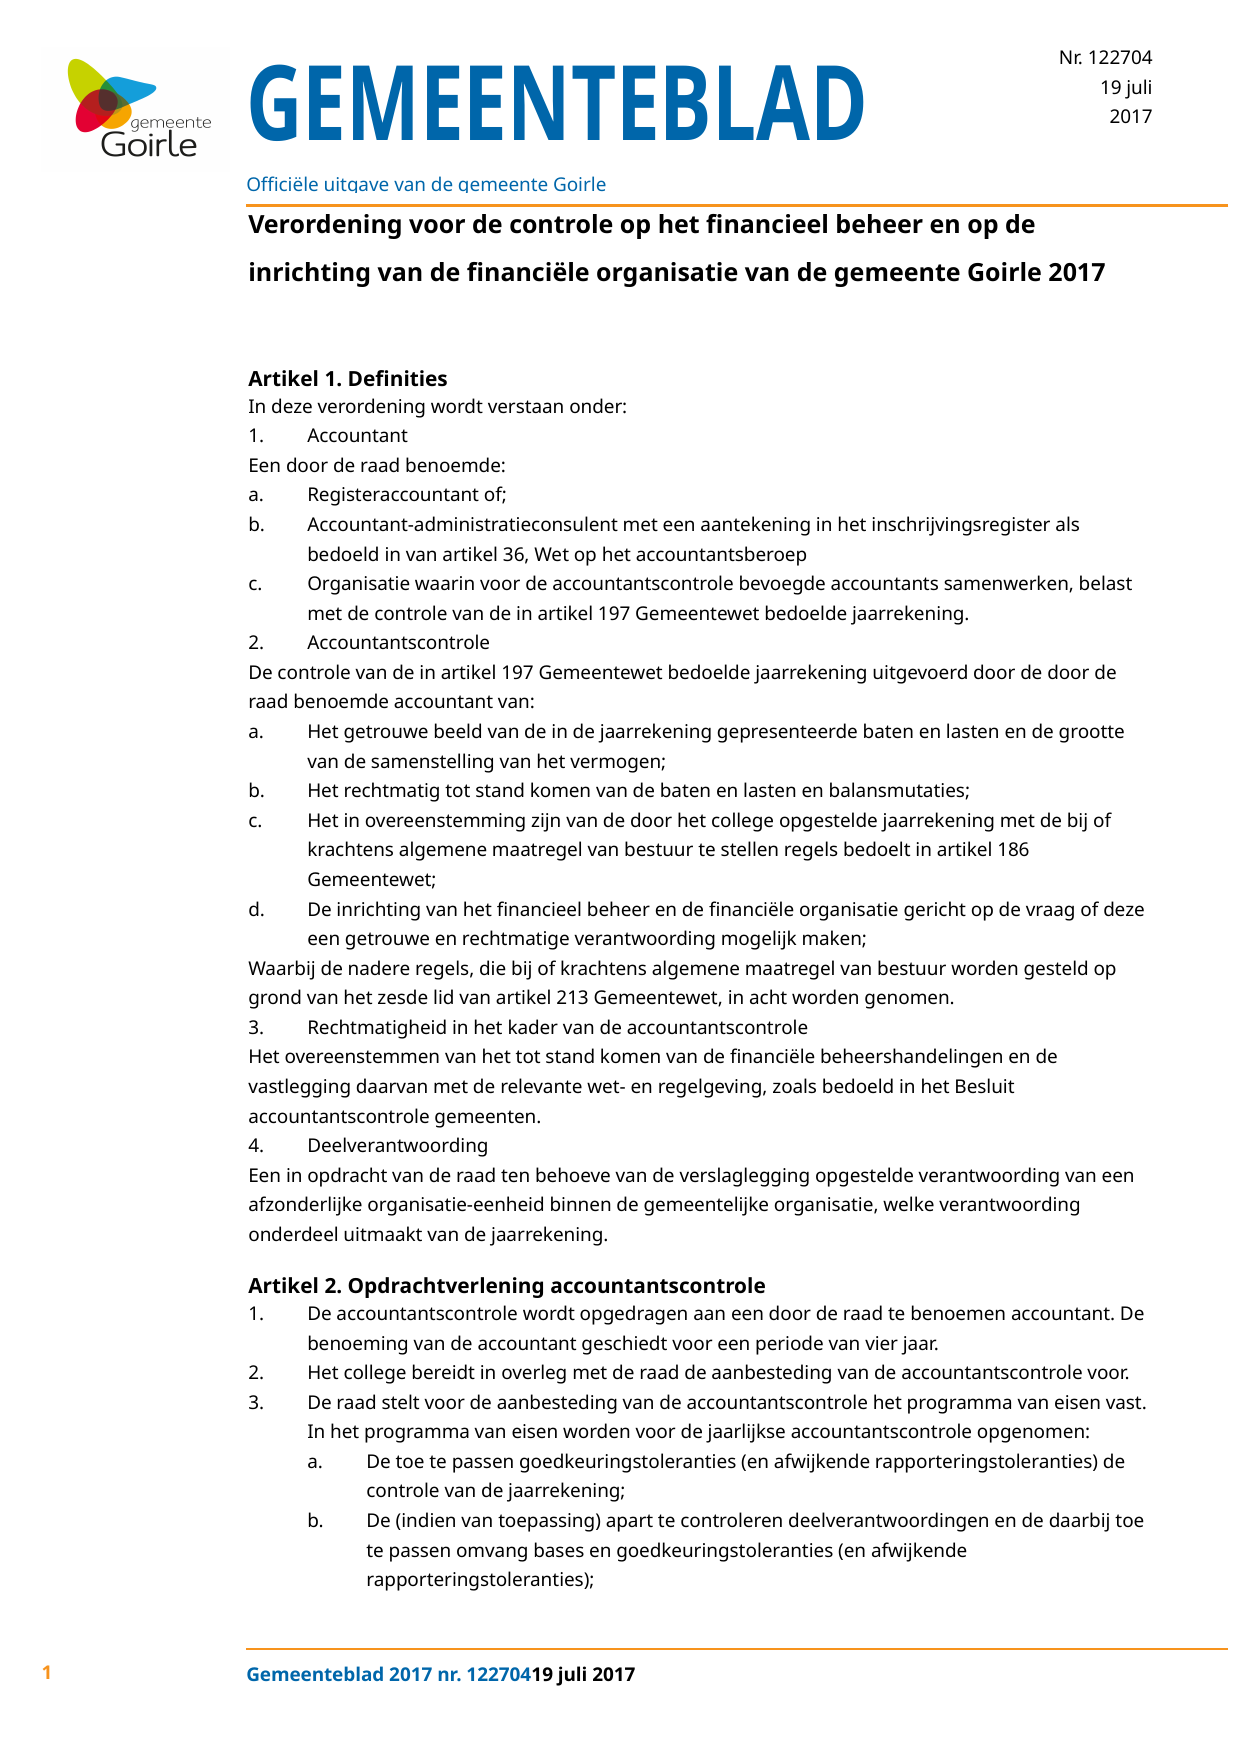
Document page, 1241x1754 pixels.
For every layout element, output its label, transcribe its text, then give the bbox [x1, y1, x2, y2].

text De controle van de in artikel 197 Gemeentewet bedoelde jaarrekening uitgevoerd door de door de raad benoemde accountant van: [248, 659, 1152, 714]
text Verordening voor de controle op het financieel beheer en op de inrichting van de financiële organisatie van de gemeente Goirle 2017 [248, 207, 1152, 288]
list Het getrouwe beeld van de in de jaarrekening gepresenteerde baten en lasten en de grootte van de samenstelling van het vermogen; [248, 718, 1152, 774]
list De raad stelt voor de aanbesteding van de accountantscontrole het programma van eisen vast. In het programma van eisen worden voor de jaarlijkse accountantscontrole opgenomen: [248, 1389, 1152, 1444]
list Het college bereidt in overleg met de raad de aanbesteding van de accountantscontrole voor. [248, 1359, 1152, 1385]
list De toe te passen goedkeuringstoleranties (en afwijkende rapporteringstoleranties) de controle van de jaarrekening; [307, 1448, 1152, 1503]
list Rechtmatigheid in het kader van de accountantscontrole [248, 1014, 1152, 1040]
list Accountant-administratieconsulent met een aantekening in het inschrijvingsregister als bedoeld in van artikel 36, Wet op het accountantsberoep [248, 511, 1152, 567]
text Waarbij de nadere regels, die bij of krachtens algemene maatregel van bestuur worden gesteld op grond van het zesde lid van artikel 213 Gemeentewet, in acht worden genomen. [248, 955, 1152, 1010]
text Een in opdracht van de raad ten behoeve van de verslaglegging opgestelde verantwoording van een afzonderlijke organisatie-eenheid binnen de gemeentelijke organisatie, welke verantwoording onderdeel uitmaakt van de jaarrekening. [248, 1162, 1152, 1247]
list De inrichting van het financieel beheer en de financiële organisatie gericht op de vraag of deze een getrouwe en rechtmatige verantwoording mogelijk maken; [248, 896, 1152, 951]
text Een door de raad benoemde: [248, 452, 1152, 478]
list Registeraccountant of; [248, 482, 1152, 507]
list Het rechtmatig tot stand komen van de baten en lasten en balansmutaties; [248, 777, 1152, 803]
list Accountant [248, 422, 1152, 448]
text Artikel 1. Definities [248, 364, 1152, 393]
list De (indien van toepassing) apart te controleren deelverantwoordingen en de daarbij toe te passen omvang bases en goedkeuringstoleranties (en afwijkende rapporteringstoleranties); [307, 1507, 1152, 1592]
list Deelverantwoording [248, 1132, 1152, 1158]
picture [41, 47, 231, 172]
list Het in overeenstemming zijn van de door het college opgestelde jaarrekening met de bij of krachtens algemene maatregel van bestuur te stellen regels bedoelt in artikel 186 Gemeentewet; [248, 807, 1152, 892]
text Het overeenstemmen van het tot stand komen van de financiële beheershandelingen en de vastlegging daarvan met de relevante wet- en regelgeving, zoals bedoeld in het Besluit accountantscontrole gemeenten. [248, 1044, 1152, 1129]
list Accountantscontrole [248, 629, 1152, 655]
list De accountantscontrole wordt opgedragen aan een door de raad te benoemen accountant. De benoeming van de accountant geschiedt voor een periode van vier jaar. [248, 1300, 1152, 1355]
list Organisatie waarin voor de accountantscontrole bevoegde accountants samenwerken, belast met de controle van de in artikel 197 Gemeentewet bedoelde jaarrekening. [248, 570, 1152, 626]
text In deze verordening wordt verstaan onder: [248, 393, 1152, 419]
text Artikel 2. Opdrachtverlening accountantscontrole [248, 1272, 1152, 1300]
